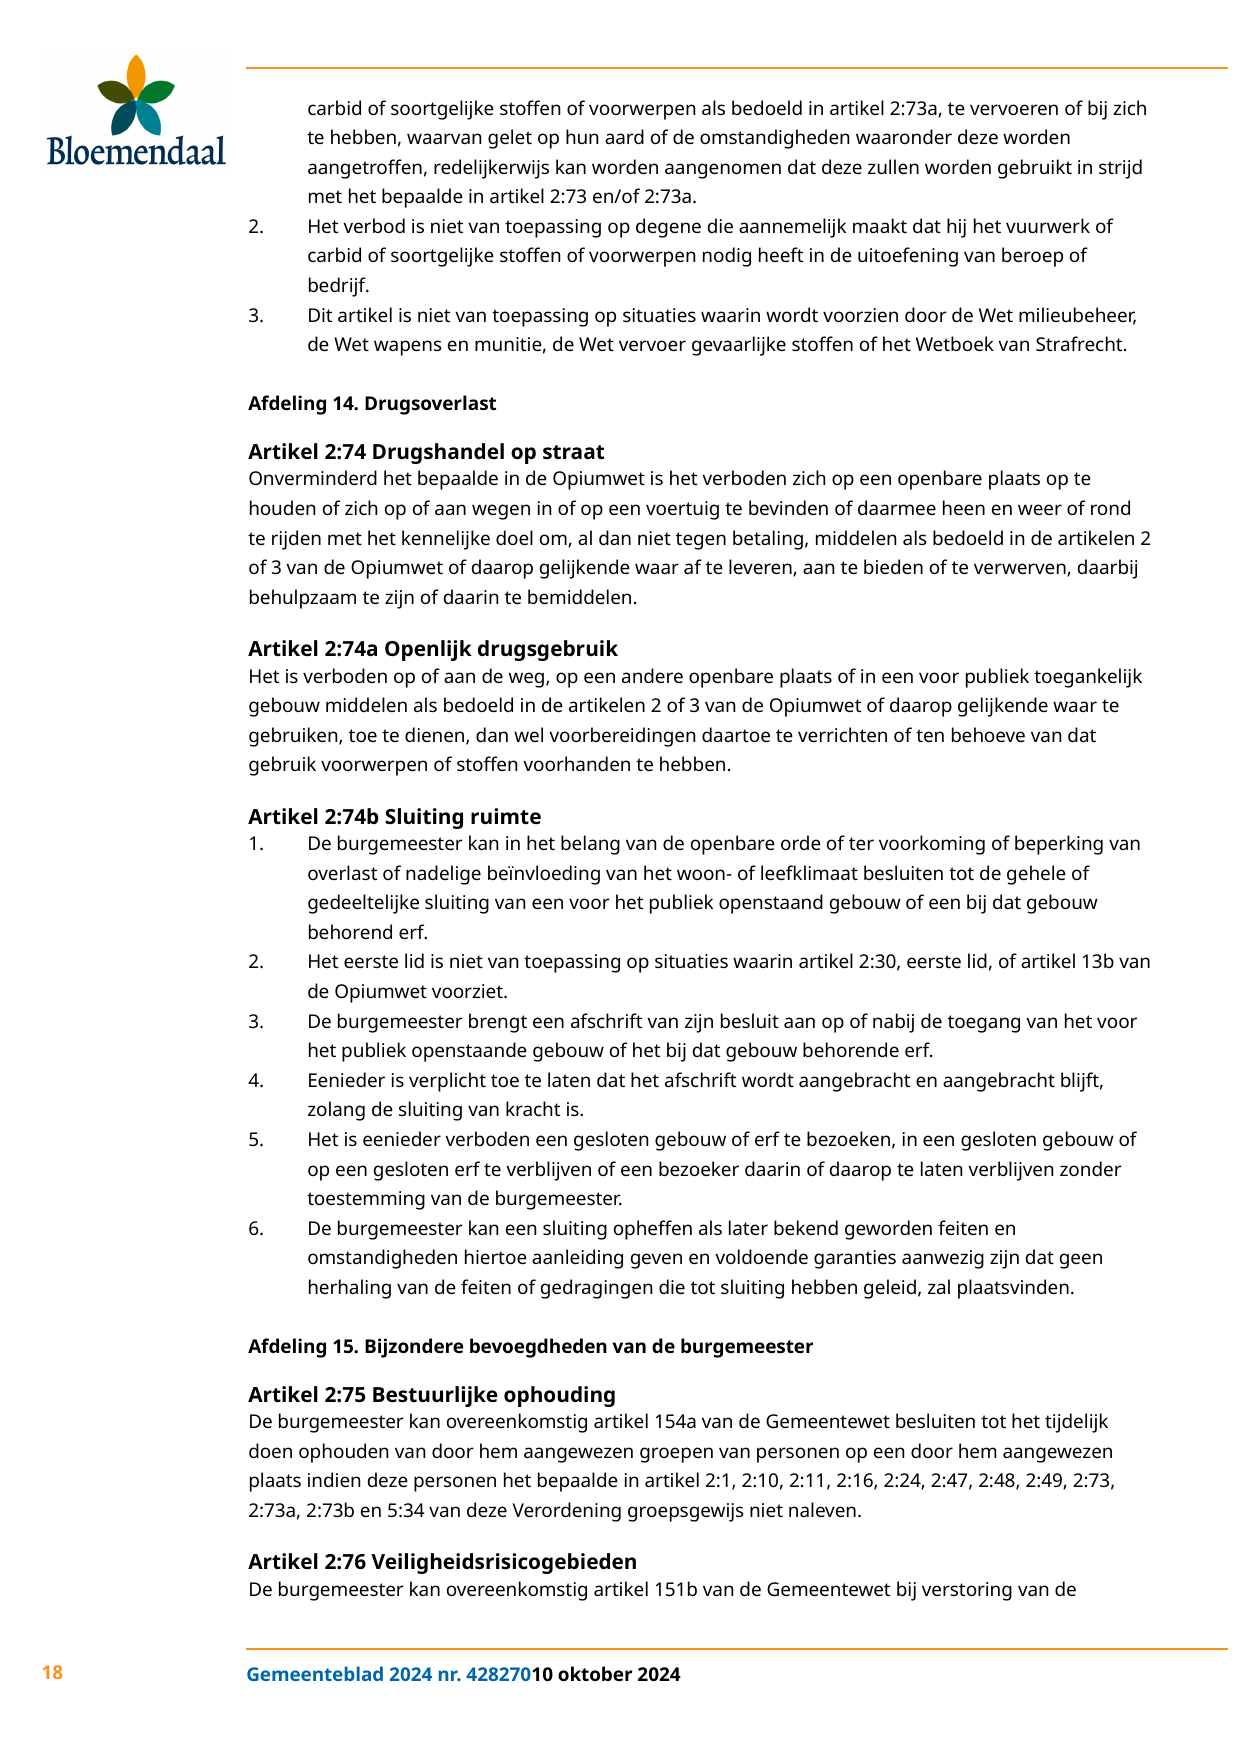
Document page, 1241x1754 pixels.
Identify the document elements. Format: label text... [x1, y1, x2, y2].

text Onverminderd het bepaalde in de Opiumwet is het verboden zich op een openbare plaats op te houden of zich op of aan wegen in of op een voertuig te bevinden of daarmee heen en weer of rond te rijden met het kennelijke doel om, al dan niet tegen betaling, middelen als bedoeld in de artikelen 2 of 3 van de Opiumwet of daarop gelijkende waar af te leveren, aan te bieden of te verwerven, daarbij behulpzaam te zijn of daarin te bemiddelen. [248, 466, 1152, 610]
text Artikel 2:74b Sluiting ruimte [248, 802, 1152, 830]
text Artikel 2:74a Openlijk drugsgebruik [248, 634, 1152, 663]
list Het eerste lid is niet van toepassing op situaties waarin artikel 2:30, eerste lid, of artikel 13b van de Opiumwet voorziet. [248, 949, 1152, 1004]
list De burgemeester brengt een afschrift van zijn besluit aan op of nabij de toegang van het voor het publiek openstaande gebouw of het bij dat gebouw behorende erf. [248, 1008, 1152, 1063]
picture [41, 47, 231, 172]
text Afdeling 14. Drugsoverlast [248, 391, 1152, 416]
list Het verbod is niet van toepassing op degene die aannemelijk maakt dat hij het vuurwerk of carbid of soortgelijke stoffen of voorwerpen nodig heeft in de uitoefening van beroep of bedrijf. [248, 213, 1152, 298]
text Het is verboden op of aan de weg, op een andere openbare plaats of in een voor publiek toegankelijk gebouw middelen als bedoeld in de artikelen 2 of 3 van de Opiumwet of daarop gelijkende waar te gebruiken, toe te dienen, dan wel voorbereidingen daartoe te verrichten of ten behoeve van dat gebruik voorwerpen of stoffen voorhanden te hebben. [248, 663, 1152, 777]
text Afdeling 15. Bijzondere bevoegdheden van de burgemeester [248, 1333, 1152, 1359]
list De burgemeester kan in het belang van de openbare orde of ter voorkoming of beperking van overlast of nadelige beïnvloeding van het woon- of leefklimaat besluiten tot de gehele of gedeeltelijke sluiting van een voor het publiek openstaand gebouw of een bij dat gebouw behorend erf. [248, 830, 1152, 945]
list Dit artikel is niet van toepassing op situaties waarin wordt voorzien door de Wet milieubeheer, de Wet wapens en munitie, de Wet vervoer gevaarlijke stoffen of het Wetboek van Strafrecht. [248, 302, 1152, 357]
list Eenieder is verplicht toe te laten dat het afschrift wordt aangebracht en aangebracht blijft, zolang de sluiting van kracht is. [248, 1067, 1152, 1122]
list carbid of soortgelijke stoffen of voorwerpen als bedoeld in artikel 2:73a, te vervoeren of bij zich te hebben, waarvan gelet op hun aard of de omstandigheden waaronder deze worden aangetroffen, redelijkerwijs kan worden aangenomen dat deze zullen worden gebruikt in strijd met het bepaalde in artikel 2:73 en/of 2:73a. [248, 95, 1152, 209]
text Artikel 2:75 Bestuurlijke ophouding [248, 1380, 1152, 1408]
list De burgemeester kan een sluiting opheffen als later bekend geworden feiten en omstandigheden hiertoe aanleiding geven en voldoende garanties aanwezig zijn dat geen herhaling van de feiten of gedragingen die tot sluiting hebben geleid, zal plaatsvinden. [248, 1215, 1152, 1300]
list Het is eenieder verboden een gesloten gebouw of erf te bezoeken, in een gesloten gebouw of op een gesloten erf te verblijven of een bezoeker daarin of daarop te laten verblijven zonder toestemming van de burgemeester. [248, 1126, 1152, 1211]
text Artikel 2:76 Veiligheidsrisicogebieden [248, 1547, 1152, 1576]
text De burgemeester kan overeenkomstig artikel 151b van de Gemeentewet bij verstoring van de [248, 1576, 1152, 1602]
text De burgemeester kan overeenkomstig artikel 154a van de Gemeentewet besluiten tot het tijdelijk doen ophouden van door hem aangewezen groepen van personen op een door hem aangewezen plaats indien deze personen het bepaalde in artikel 2:1, 2:10, 2:11, 2:16, 2:24, 2:47, 2:48, 2:49, 2:73, 2:73a, 2:73b en 5:34 van deze Verordening groepsgewijs niet naleven. [248, 1408, 1152, 1523]
text Artikel 2:74 Drugshandel op straat [248, 437, 1152, 466]
